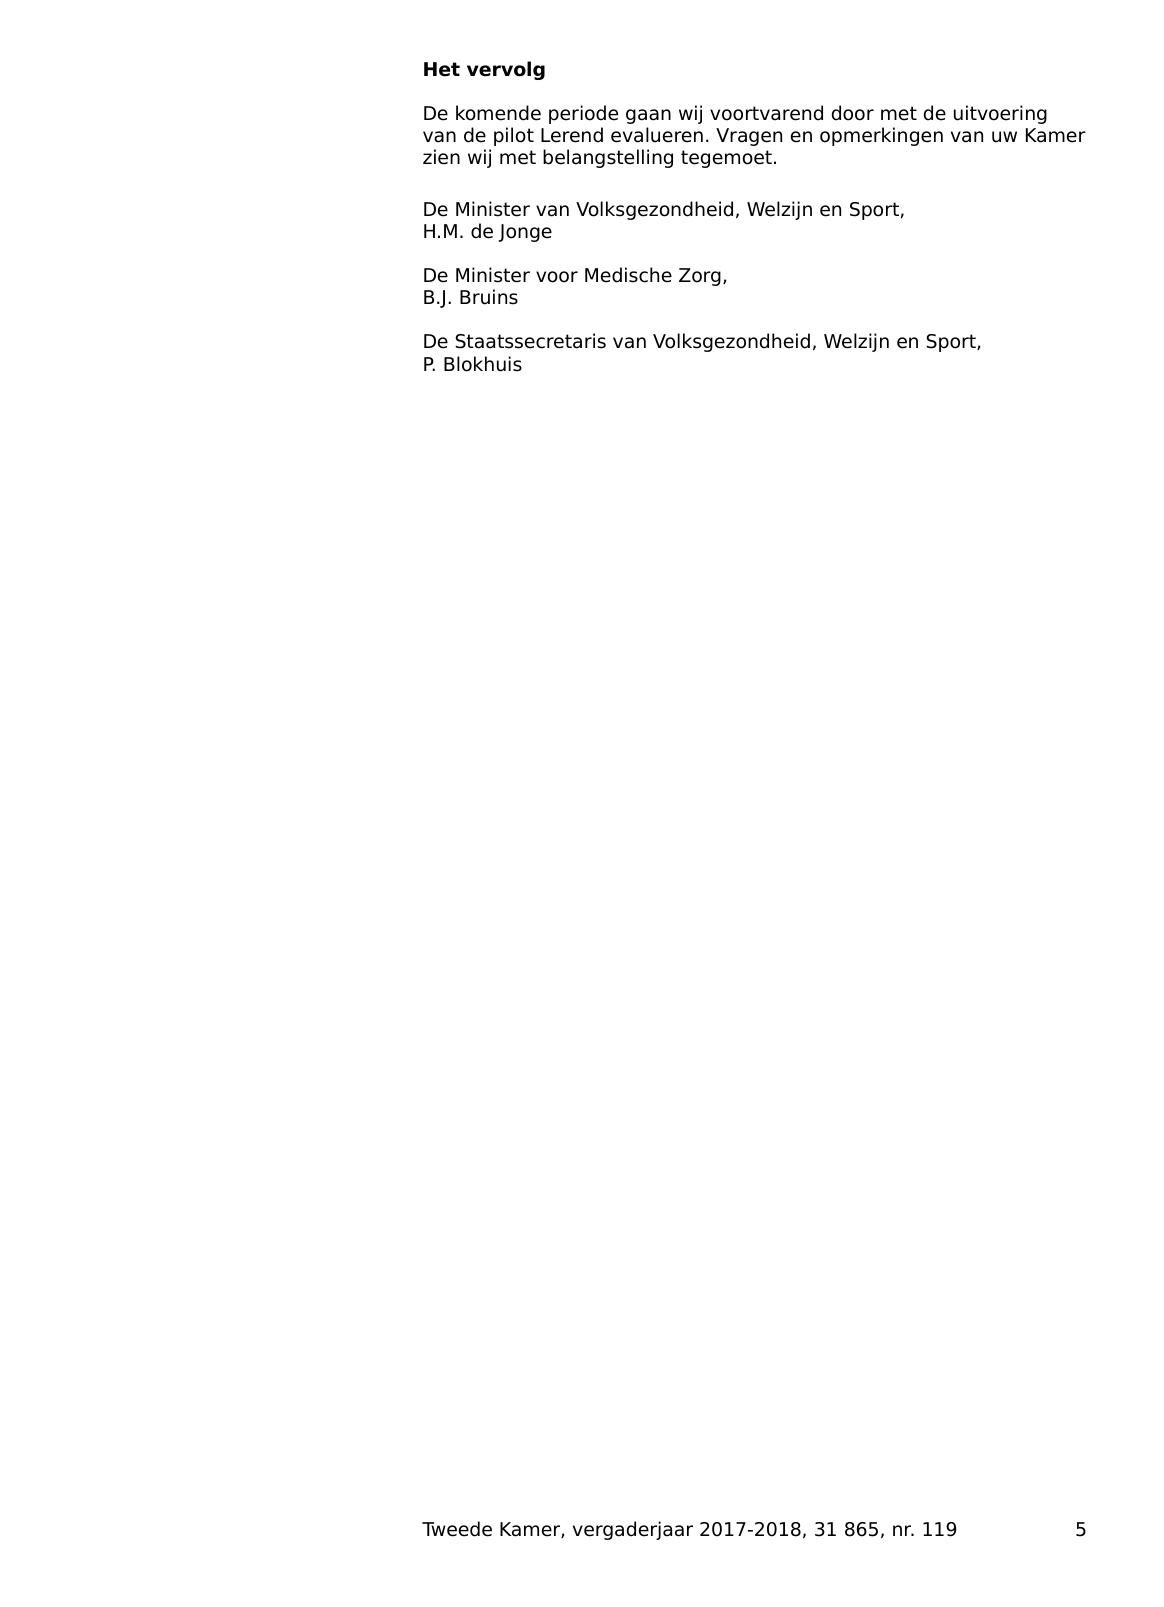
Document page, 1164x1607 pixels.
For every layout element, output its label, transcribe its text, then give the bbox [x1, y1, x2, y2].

subtitle Het vervolg [422, 59, 1087, 81]
text De Minister voor Medische Zorg, B.J. Bruins [422, 265, 1087, 309]
text De Staatssecretaris van Volksgezondheid, Welzijn en Sport, P. Blokhuis [422, 331, 1087, 375]
text De Minister van Volksgezondheid, Welzijn en Sport, H.M. de Jonge [422, 199, 1087, 243]
text De komende periode gaan wij voortvarend door met de uitvoering van de pilot Lerend evalueren. Vragen en opmerkingen van uw Kamer zien wij met belangstelling tegemoet. [422, 103, 1087, 169]
